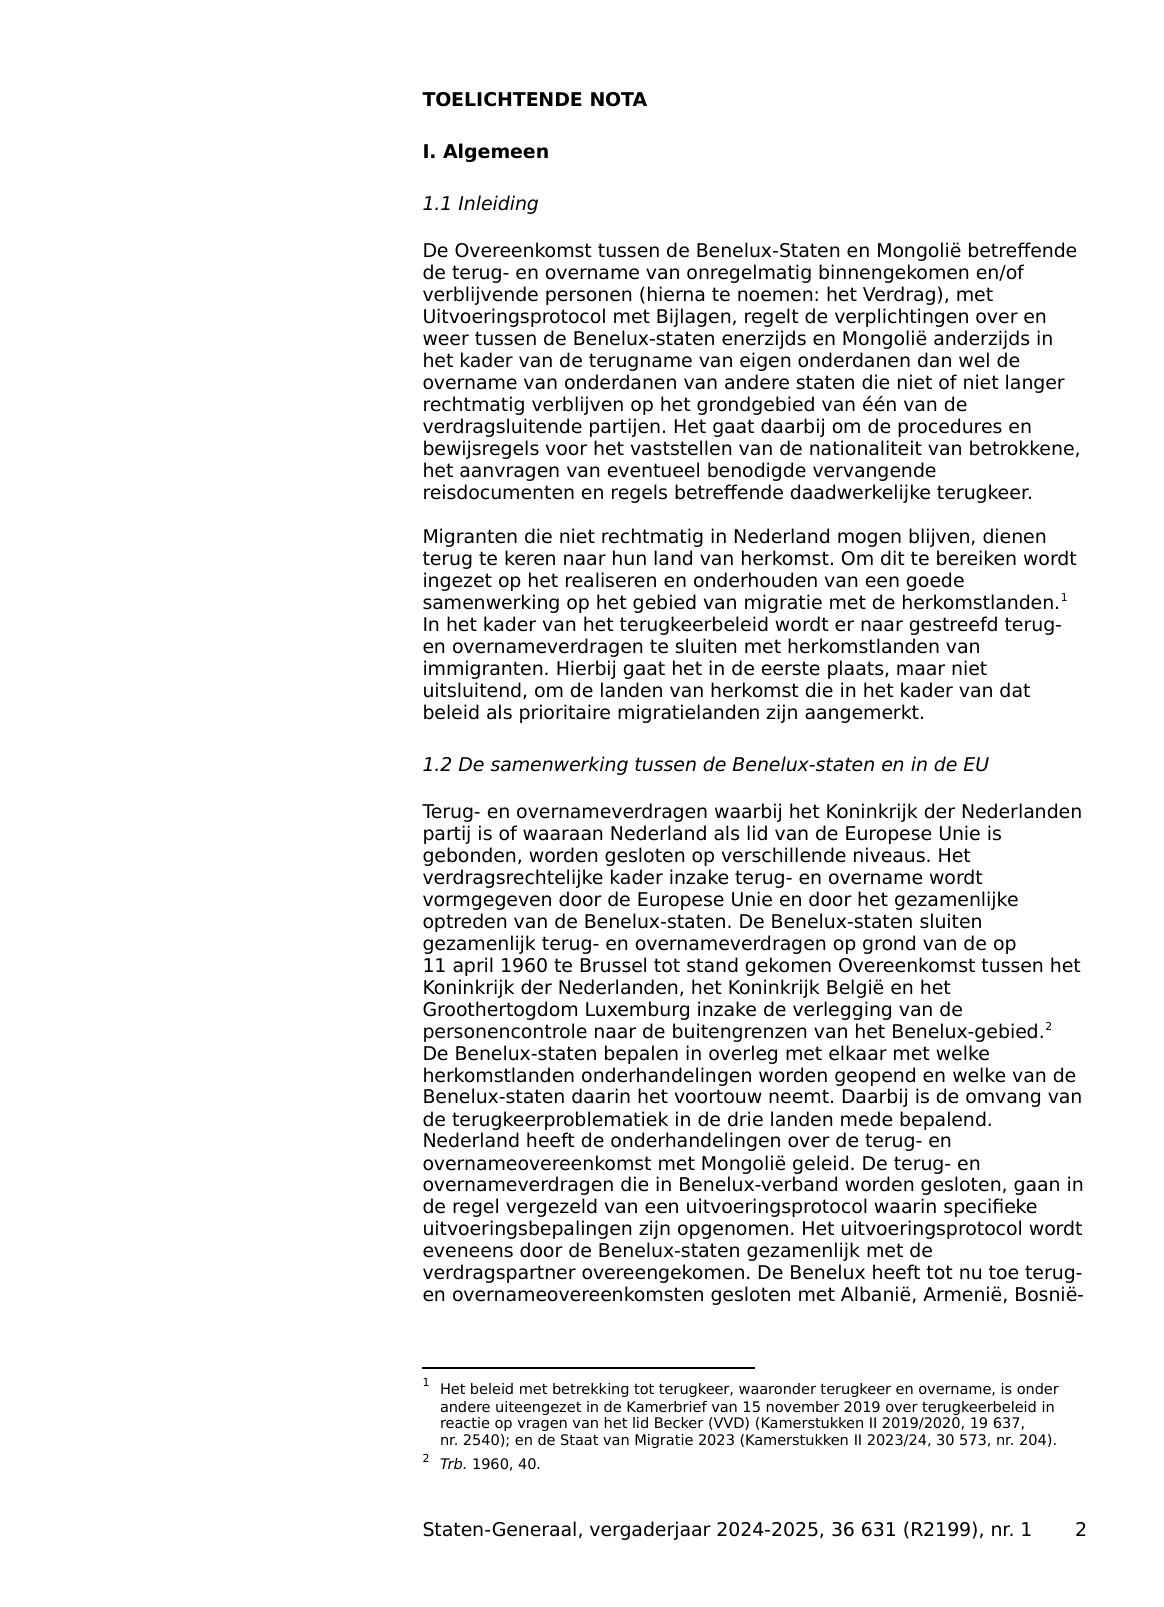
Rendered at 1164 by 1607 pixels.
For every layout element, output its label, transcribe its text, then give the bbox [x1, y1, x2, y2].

subtitle 1.1 Inleiding [422, 193, 1087, 215]
text Het beleid met betrekking tot terugkeer, waaronder terugkeer en overname, is onder andere uiteengezet in de Kamerbrief van 15 november 2019 over terugkeerbeleid in reactie op vragen van het lid Becker (VVD) (Kamerstukken II 2019/2020, 19 637, nr. 2540); en de Staat van Migratie 2023 (Kamerstukken II 2023/24, 30 573, nr. 204). [422, 1377, 1087, 1449]
text Trb. 1960, 40. [422, 1452, 1087, 1474]
text Terug- en overnameverdragen waarbij het Koninkrijk der Nederlanden partij is of waaraan Nederland als lid van de Europese Unie is gebonden, worden gesloten op verschillende niveaus. Het verdragsrechtelijke kader inzake terug- en overname wordt vormgegeven door de Europese Unie en door het gezamenlijke optreden van de Benelux-staten. De Benelux-staten sluiten gezamenlijk terug- en overnameverdragen op grond van de op 11 april 1960 te Brussel tot stand gekomen Overeenkomst tussen het Koninkrijk der Nederlanden, het Koninkrijk België en het Groothertogdom Luxemburg inzake de verlegging van de personencontrole naar de buitengrenzen van het Benelux-gebied. De Benelux-staten bepalen in overleg met elkaar met welke herkomstlanden onderhandelingen worden geopend en welke van de Benelux-staten daarin het voortouw neemt. Daarbij is de omvang van de terugkeerproblematiek in de drie landen mede bepalend. Nederland heeft de onderhandelingen over de terug- en overnameovereenkomst met Mongolië geleid. De terug- en overnameverdragen die in Benelux-verband worden gesloten, gaan in de regel vergezeld van een uitvoeringsprotocol waarin specifieke uitvoeringsbepalingen zijn opgenomen. Het uitvoeringsprotocol wordt eveneens door de Benelux-staten gezamenlijk met de verdragspartner overeengekomen. De Benelux heeft tot nu toe terug- en overnameovereenkomsten gesloten met Albanië, Armenië, Bosnië- [422, 801, 1087, 1306]
text Migranten die niet rechtmatig in Nederland mogen blijven, dienen terug te keren naar hun land van herkomst. Om dit te bereiken wordt ingezet op het realiseren en onderhouden van een goede samenwerking op het gebied van migratie met de herkomstlanden. In het kader van het terugkeerbeleid wordt er naar gestreefd terug- en overnameverdragen te sluiten met herkomstlanden van immigranten. Hierbij gaat het in de eerste plaats, maar niet uitsluitend, om de landen van herkomst die in het kader van dat beleid als prioritaire migratielanden zijn aangemerkt. [422, 526, 1087, 724]
subtitle 1.2 De samenwerking tussen de Benelux-staten en in de EU [422, 754, 1087, 776]
subtitle I. Algemeen [422, 141, 1087, 163]
subtitle TOELICHTENDE NOTA [422, 89, 1087, 111]
text De Overeenkomst tussen de Benelux-Staten en Mongolië betreffende de terug- en overname van onregelmatig binnengekomen en/of verblijvende personen (hierna te noemen: het Verdrag), met Uitvoeringsprotocol met Bijlagen, regelt de verplichtingen over en weer tussen de Benelux-staten enerzijds en Mongolië anderzijds in het kader van de terugname van eigen onderdanen dan wel de overname van onderdanen van andere staten die niet of niet langer rechtmatig verblijven op het grondgebied van één van de verdragsluitende partijen. Het gaat daarbij om de procedures en bewijsregels voor het vaststellen van de nationaliteit van betrokkene, het aanvragen van eventueel benodigde vervangende reisdocumenten en regels betreffende daadwerkelijke terugkeer. [422, 240, 1087, 504]
